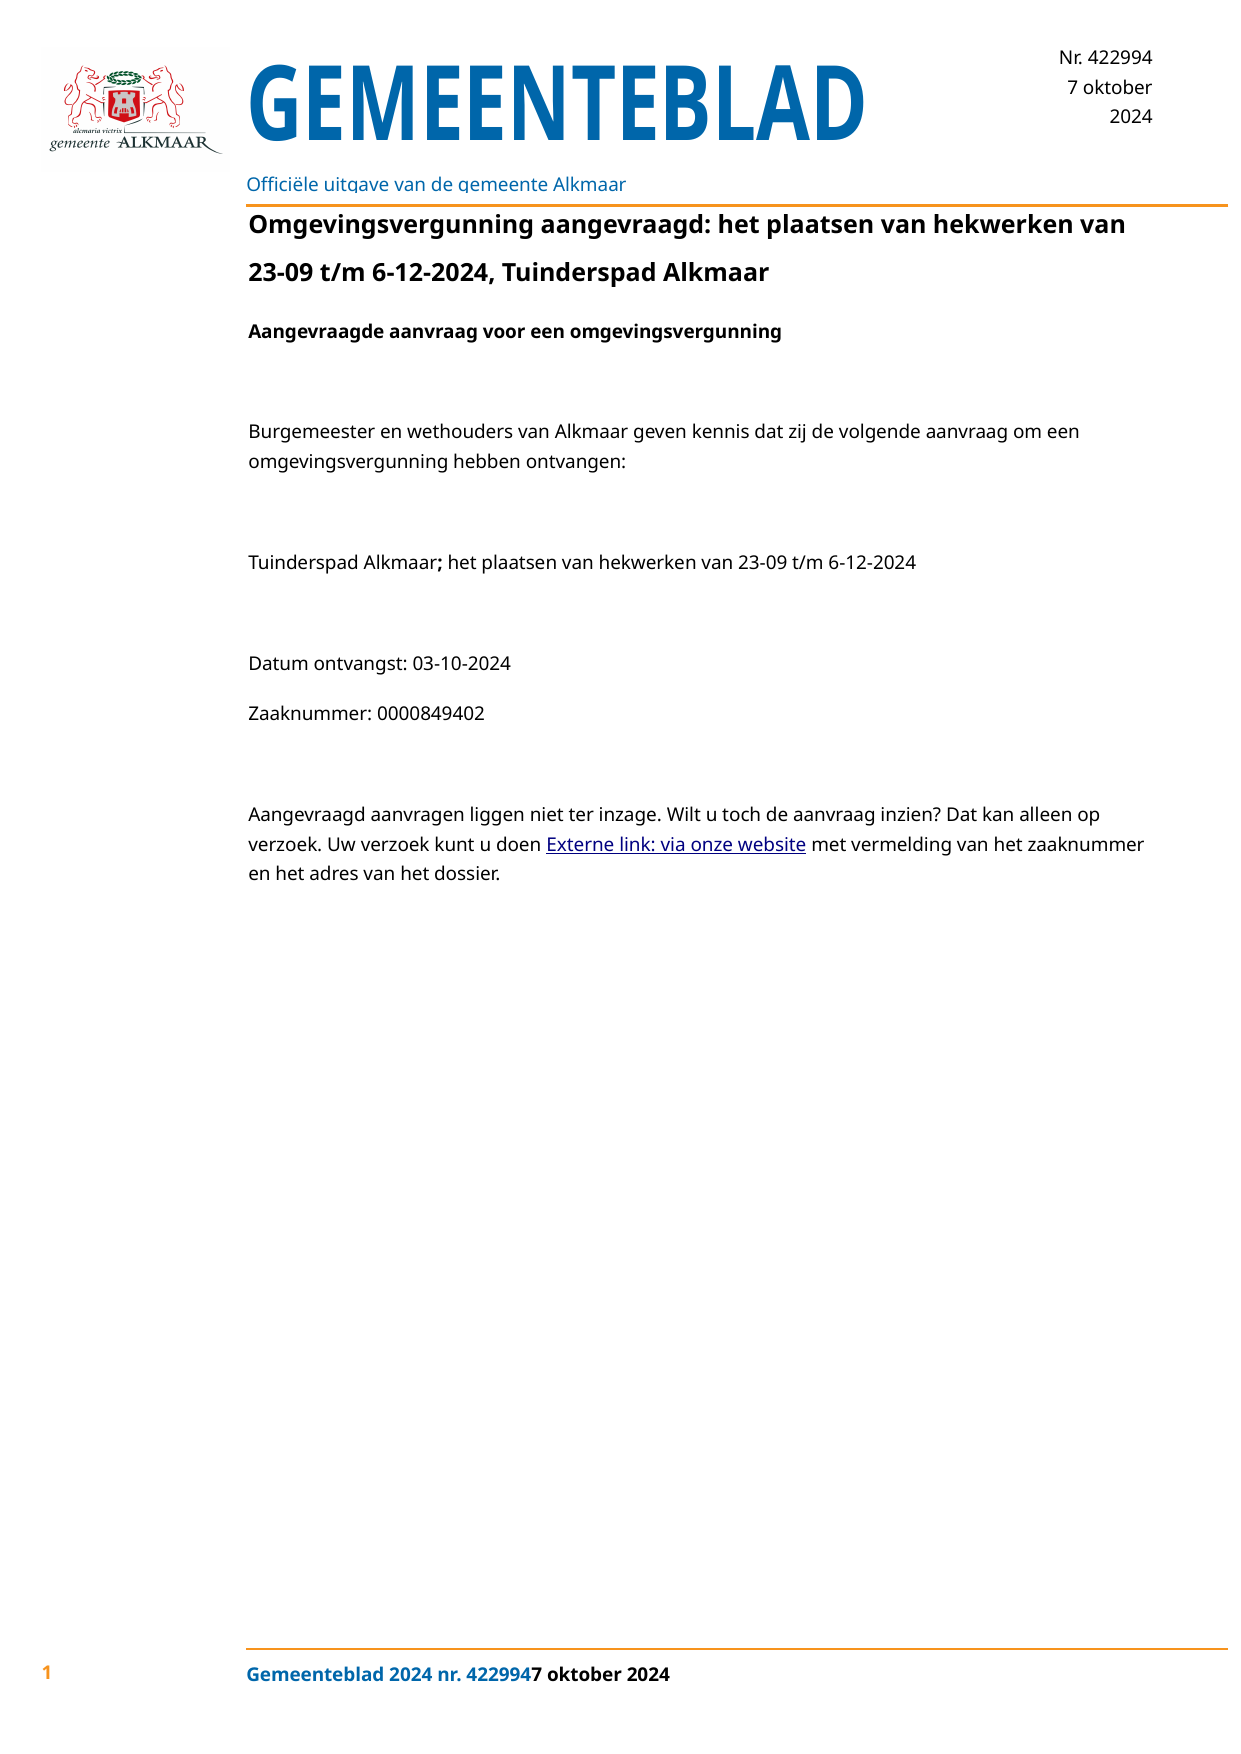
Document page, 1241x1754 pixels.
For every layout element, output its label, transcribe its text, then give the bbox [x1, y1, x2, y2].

text Aangevraagd aanvragen liggen niet ter inzage. Wilt u toch de aanvraag inzien? Dat kan alleen op verzoek. Uw verzoek kunt u doen Externe link: via onze website met vermelding van het zaaknummer en het adres van het dossier. [248, 801, 1152, 886]
text Omgevingsvergunning aangevraagd: het plaatsen van hekwerken van 23-09 t/m 6-12-2024, Tuinderspad Alkmaar [248, 207, 1152, 288]
text Tuinderspad Alkmaar; het plaatsen van hekwerken van 23-09 t/m 6-12-2024 [248, 549, 1152, 575]
text Datum ontvangst: 03-10-2024 [248, 650, 1152, 676]
text Aangevraagde aanvraag voor een omgevingsvergunning [248, 318, 1152, 344]
text Zaaknummer: 0000849402 [248, 700, 1152, 726]
picture [41, 47, 231, 172]
text Burgemeester en wethouders van Alkmaar geven kennis dat zij de volgende aanvraag om een omgevingsvergunning hebben ontvangen: [248, 419, 1152, 474]
